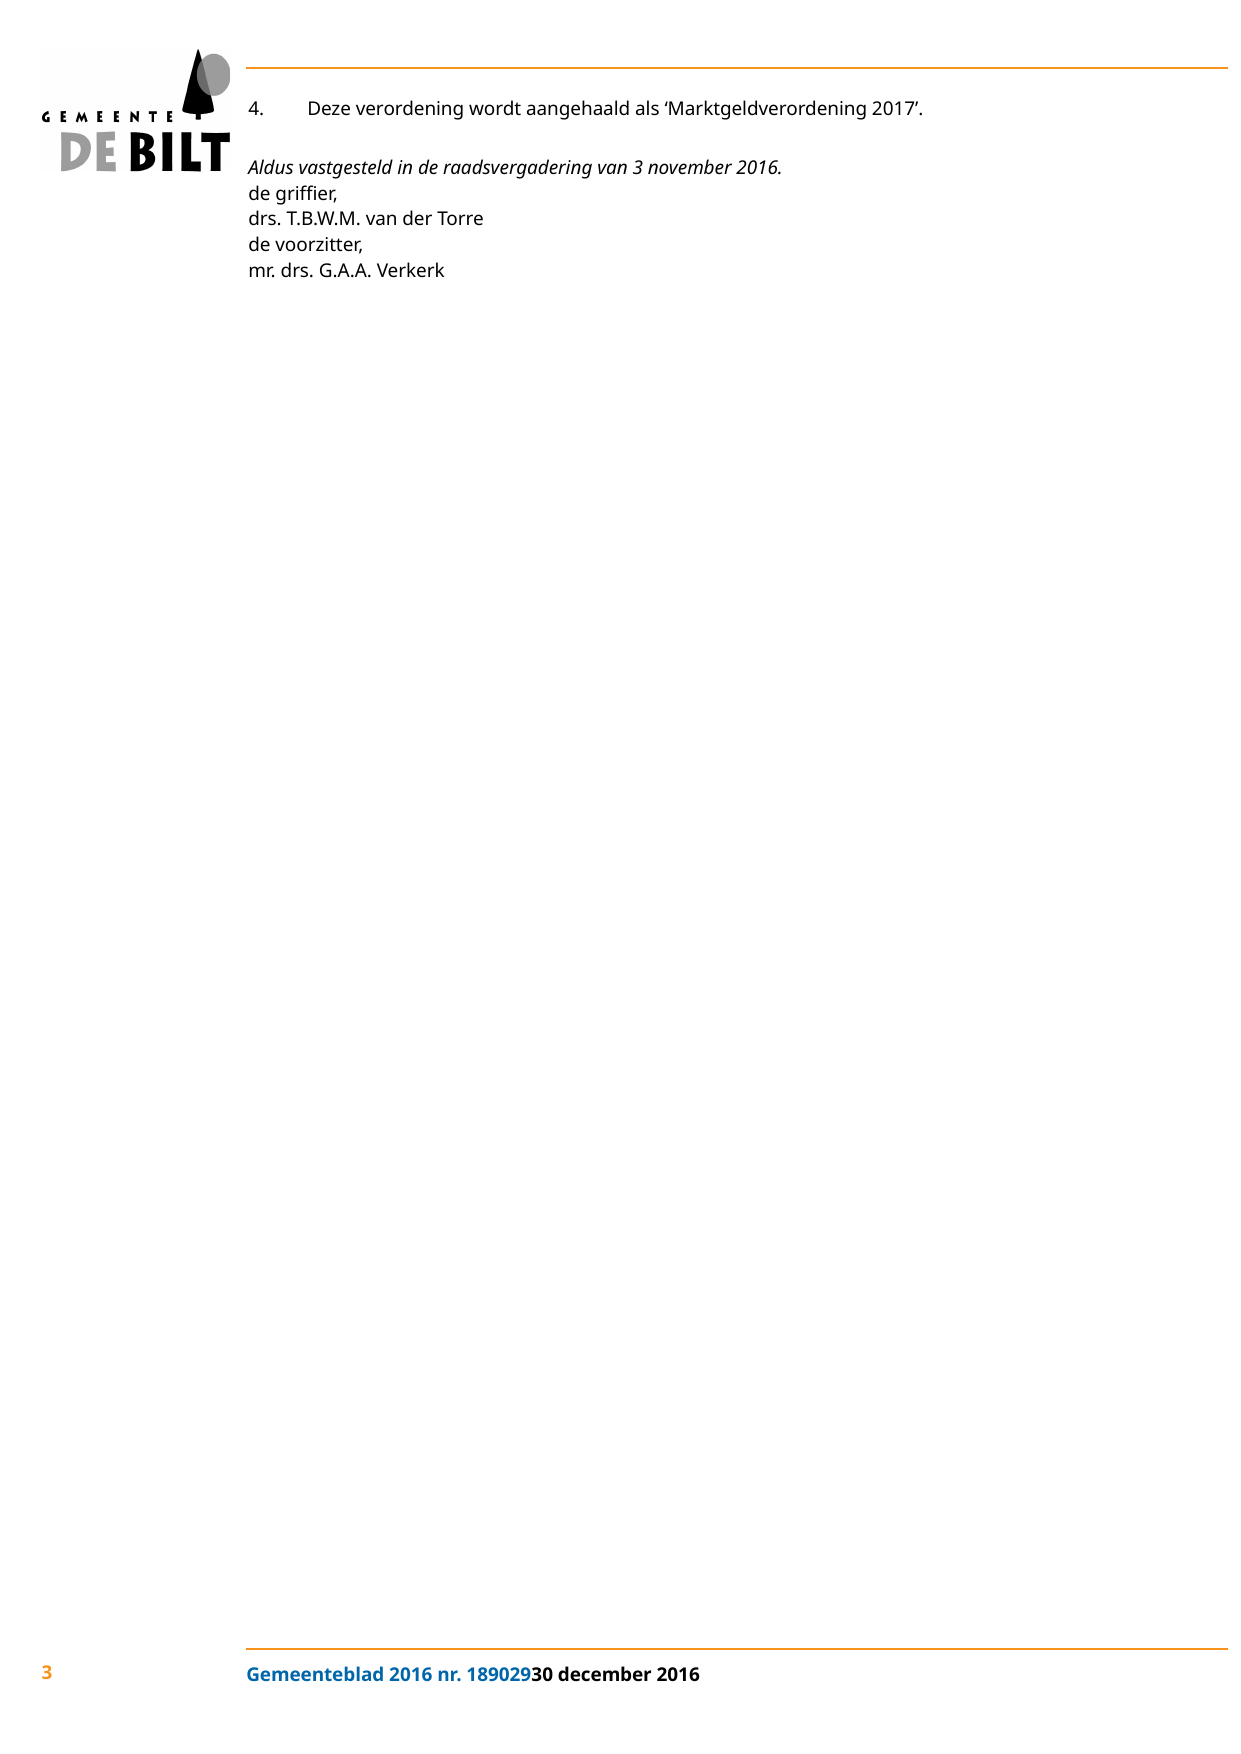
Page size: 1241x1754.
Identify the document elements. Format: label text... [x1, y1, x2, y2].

text Aldus vastgesteld in de raadsvergadering van 3 november 2016. [248, 154, 1152, 180]
text mr. drs. G.A.A. Verkerk [248, 257, 1152, 283]
text de griffier, [248, 180, 1152, 205]
picture [41, 47, 231, 172]
text de voorzitter, [248, 231, 1152, 257]
text drs. T.B.W.M. van der Torre [248, 205, 1152, 231]
list Deze verordening wordt aangehaald als ‘Marktgeldverordening 2017’. [248, 95, 1152, 121]
